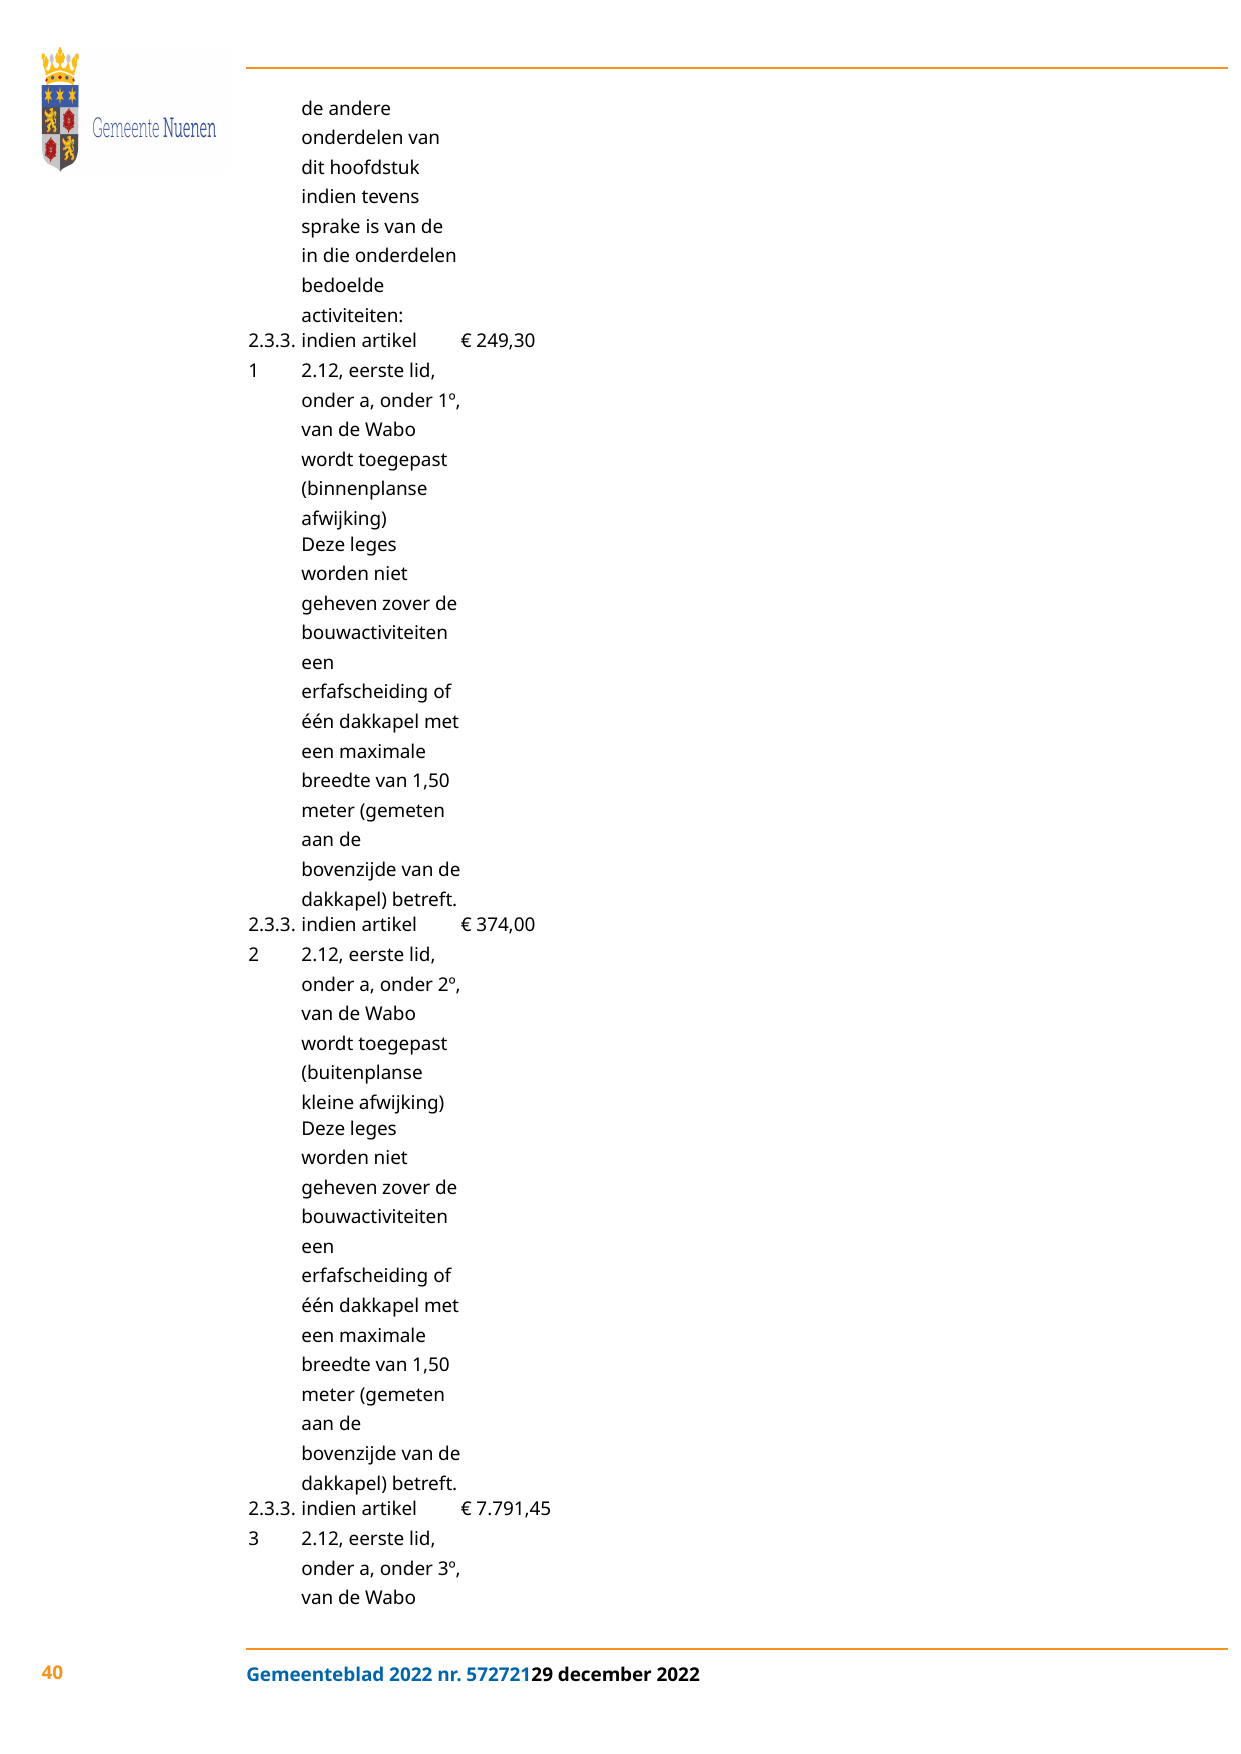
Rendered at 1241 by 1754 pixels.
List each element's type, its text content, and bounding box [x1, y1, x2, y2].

table_cell indien artikel 2.12, eerste lid, onder a, onder 2º, van de Wabo wordt toegepast (buitenplanse kleine afwijking) [301, 912, 461, 1115]
table_cell 2.3.3.1 [248, 328, 301, 531]
table_cell [833, 1115, 992, 1496]
table_cell [567, 95, 673, 328]
table_cell [992, 1496, 1152, 1610]
table_cell Deze leges worden niet geheven zover de bouwactiviteiten een erfafscheiding of één dakkapel met een maximale breedte van 1,50 meter (gemeten aan de bovenzijde van de dakkapel) betreft. [301, 1115, 461, 1496]
table_cell [248, 531, 301, 912]
table_cell [833, 912, 992, 1115]
picture [41, 47, 231, 172]
table_cell [833, 328, 992, 531]
table_cell € 374,00 [461, 912, 567, 1115]
table_cell [992, 328, 1152, 531]
table_cell [248, 1115, 301, 1496]
table_cell [992, 1115, 1152, 1496]
table_cell [673, 531, 833, 912]
table_cell [992, 531, 1152, 912]
table_cell [833, 1496, 992, 1610]
table_cell Deze leges worden niet geheven zover de bouwactiviteiten een erfafscheiding of één dakkapel met een maximale breedte van 1,50 meter (gemeten aan de bovenzijde van de dakkapel) betreft. [301, 531, 461, 912]
table_cell [461, 95, 567, 328]
table_cell [461, 1115, 567, 1496]
table_cell de andere onderdelen van dit hoofdstuk indien tevens sprake is van de in die onderdelen bedoelde activiteiten: [301, 95, 461, 328]
table_cell € 7.791,45 [461, 1496, 567, 1610]
table_cell [567, 328, 673, 531]
table_cell [567, 1496, 673, 1610]
table_cell 2.3.3.3 [248, 1496, 301, 1610]
table_cell [673, 328, 833, 531]
table_cell [567, 1115, 673, 1496]
table_cell [567, 912, 673, 1115]
table_cell [673, 912, 833, 1115]
table_cell [833, 95, 992, 328]
table_cell [673, 1115, 833, 1496]
table_cell [248, 95, 301, 328]
table_cell [673, 1496, 833, 1610]
table_cell € 249,30 [461, 328, 567, 531]
table_cell [567, 531, 673, 912]
table_cell [461, 531, 567, 912]
table_cell indien artikel 2.12, eerste lid, onder a, onder 1º, van de Wabo wordt toegepast (binnenplanse afwijking) [301, 328, 461, 531]
table_cell 2.3.3.2 [248, 912, 301, 1115]
table_cell [992, 95, 1152, 328]
table_cell [673, 95, 833, 328]
table_cell [833, 531, 992, 912]
table_cell indien artikel 2.12, eerste lid, onder a, onder 3º, van de Wabo [301, 1496, 461, 1610]
table_cell [992, 912, 1152, 1115]
